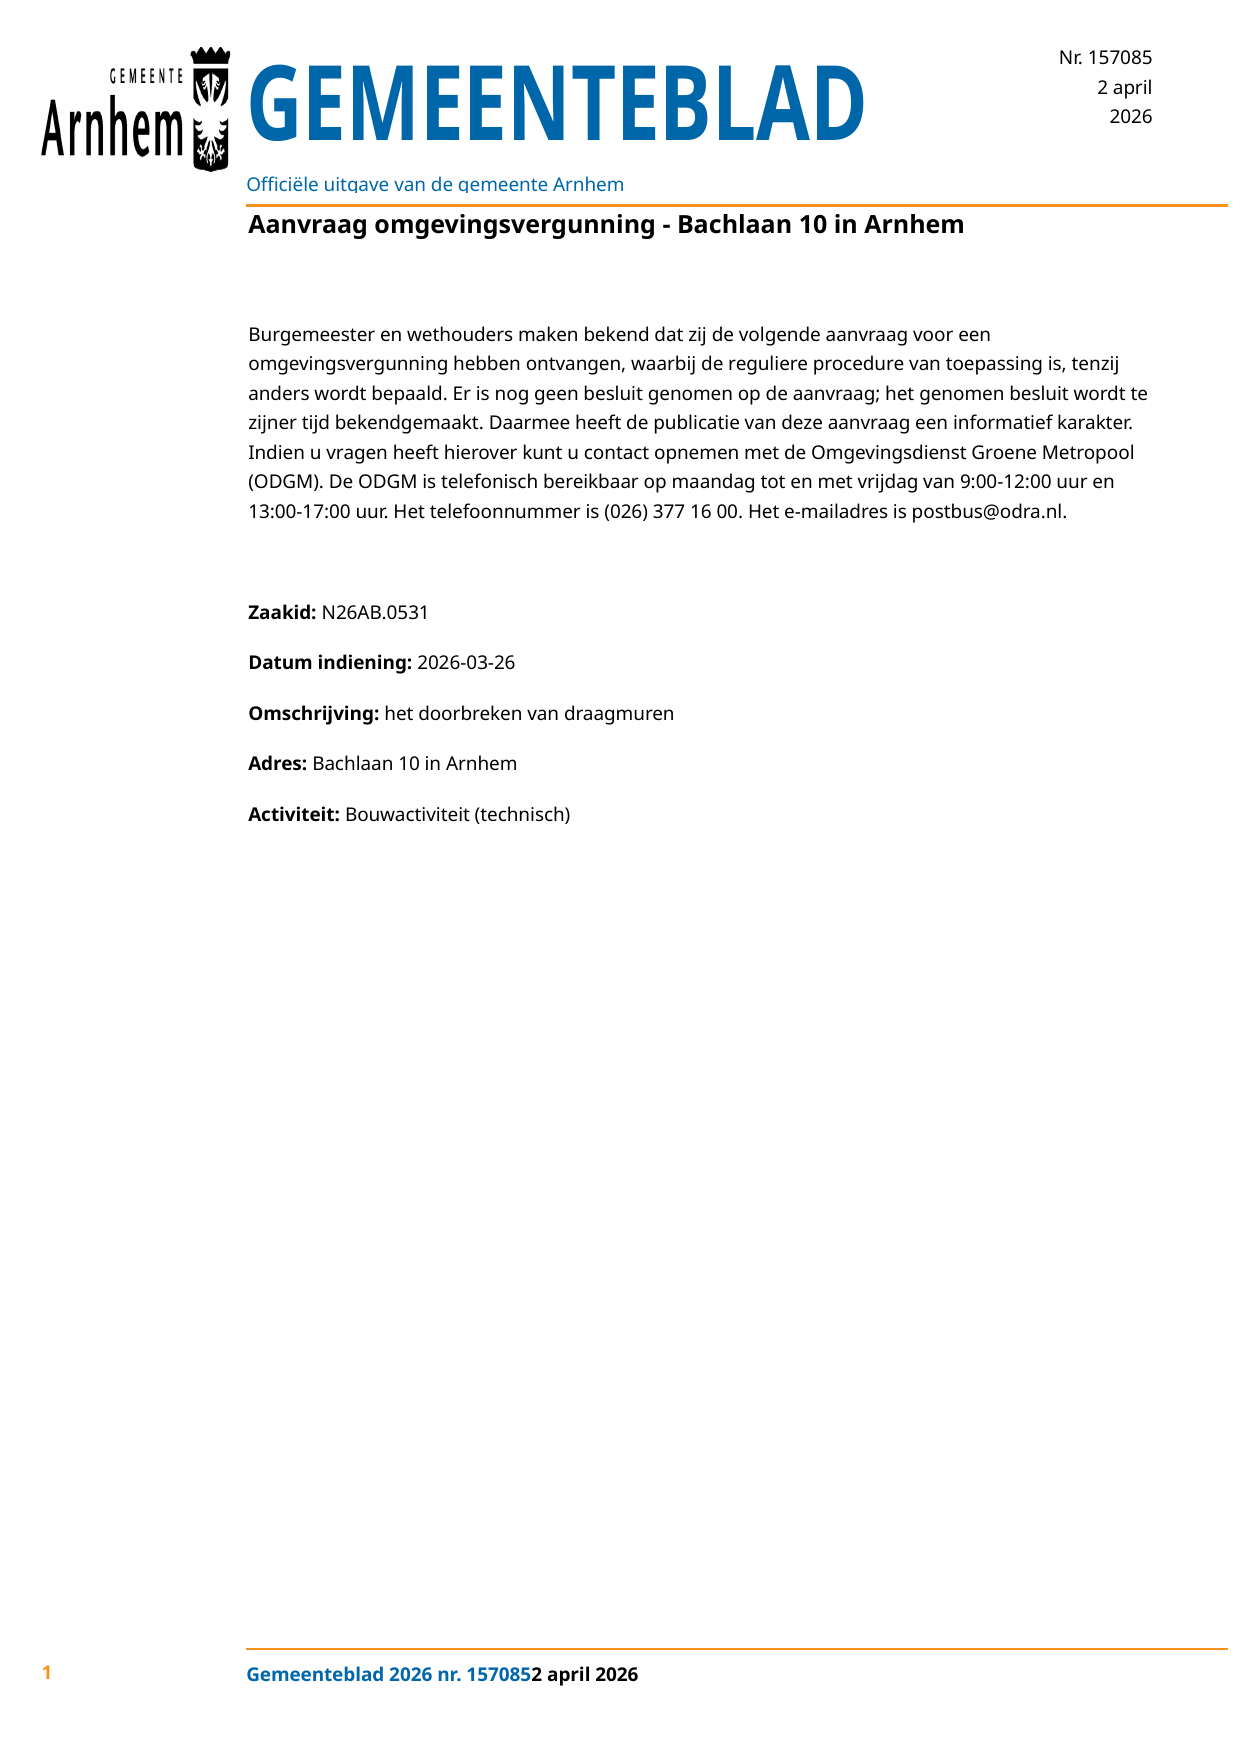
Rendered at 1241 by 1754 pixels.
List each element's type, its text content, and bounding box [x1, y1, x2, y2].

text Zaakid: N26AB.0531 [248, 599, 1152, 625]
text Aanvraag omgevingsvergunning - Bachlaan 10 in Arnhem [248, 207, 1152, 241]
text Datum indiening: 2026-03-26 [248, 649, 1152, 675]
text Omschrijving: het doorbreken van draagmuren [248, 700, 1152, 726]
text Burgemeester en wethouders maken bekend dat zij de volgende aanvraag voor een omgevingsvergunning hebben ontvangen, waarbij de reguliere procedure van toepassing is, tenzij anders wordt bepaald. Er is nog geen besluit genomen op de aanvraag; het genomen besluit wordt te zijner tijd bekendgemaakt. Daarmee heeft de publicatie van deze aanvraag een informatief karakter. Indien u vragen heeft hierover kunt u contact opnemen met de Omgevingsdienst Groene Metropool (ODGM). De ODGM is telefonisch bereikbaar op maandag tot en met vrijdag van 9:00-12:00 uur en 13:00-17:00 uur. Het telefoonnummer is (026) 377 16 00. Het e-mailadres is postbus@odra.nl. [248, 321, 1152, 524]
text Activiteit: Bouwactiviteit (technisch) [248, 801, 1152, 826]
picture [41, 47, 231, 172]
text Adres: Bachlaan 10 in Arnhem [248, 750, 1152, 776]
